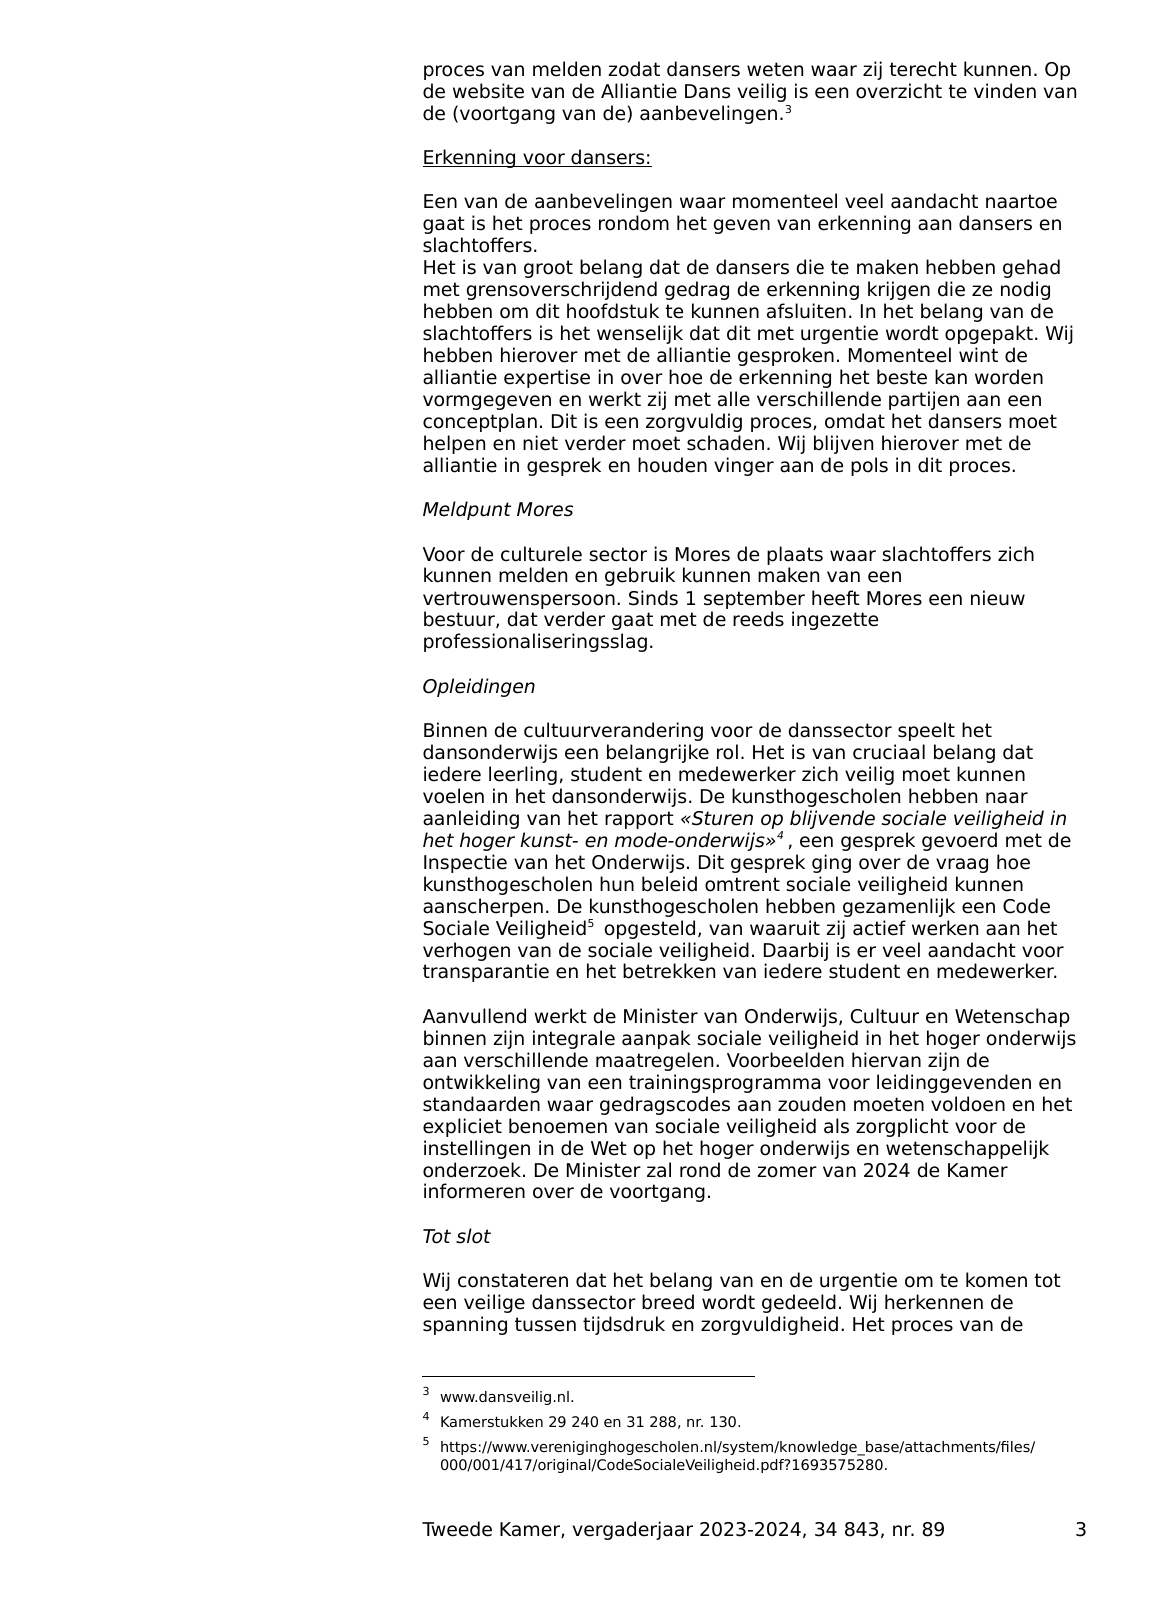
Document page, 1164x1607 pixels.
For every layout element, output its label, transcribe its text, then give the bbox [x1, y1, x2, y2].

subtitle Tot slot [422, 1226, 1087, 1248]
text https://www.vereniginghogescholen.nl/system/knowledge_base/attachments/files/000/001/417/original/CodeSocialeVeiligheid.pdf?1693575280. [422, 1435, 1087, 1474]
text proces van melden zodat dansers weten waar zij terecht kunnen. Op de website van de Alliantie Dans veilig is een overzicht te vinden van de (voortgang van de) aanbevelingen. [422, 59, 1087, 125]
subtitle Opleidingen [422, 676, 1087, 697]
text Wij constateren dat het belang van en de urgentie om te komen tot een veilige danssector breed wordt gedeeld. Wij herkennen de spanning tussen tijdsdruk en zorgvuldigheid. Het proces van de [422, 1270, 1087, 1336]
subtitle Erkenning voor dansers: [422, 147, 1087, 169]
text Aanvullend werkt de Minister van Onderwijs, Cultuur en Wetenschap binnen zijn integrale aanpak sociale veiligheid in het hoger onderwijs aan verschillende maatregelen. Voorbeelden hiervan zijn de ontwikkeling van een trainingsprogramma voor leidinggevenden en standaarden waar gedragscodes aan zouden moeten voldoen en het expliciet benoemen van sociale veiligheid als zorgplicht voor de instellingen in de Wet op het hoger onderwijs en wetenschappelijk onderzoek. De Minister zal rond de zomer van 2024 de Kamer informeren over de voortgang. [422, 1006, 1087, 1203]
text Voor de culturele sector is Mores de plaats waar slachtoffers zich kunnen melden en gebruik kunnen maken van een vertrouwenspersoon. Sinds 1 september heeft Mores een nieuw bestuur, dat verder gaat met de reeds ingezette professionaliseringsslag. [422, 543, 1087, 653]
text Een van de aanbevelingen waar momenteel veel aandacht naartoe gaat is het proces rondom het geven van erkenning aan dansers en slachtoffers. [422, 191, 1087, 257]
text Binnen de cultuurverandering voor de danssector speelt het dansonderwijs een belangrijke rol. Het is van cruciaal belang dat iedere leerling, student en medewerker zich veilig moet kunnen voelen in het dansonderwijs. De kunsthogescholen hebben naar aanleiding van het rapport «Sturen op blijvende sociale veiligheid in het hoger kunst- en mode-onderwijs», een gesprek gevoerd met de Inspectie van het Onderwijs. Dit gesprek ging over de vraag hoe kunsthogescholen hun beleid omtrent sociale veiligheid kunnen aanscherpen. De kunsthogescholen hebben gezamenlijk een Code Sociale Veiligheid opgesteld, van waaruit zij actief werken aan het verhogen van de sociale veiligheid. Daarbij is er veel aandacht voor transparantie en het betrekken van iedere student en medewerker. [422, 720, 1087, 983]
text Het is van groot belang dat de dansers die te maken hebben gehad met grensoverschrijdend gedrag de erkenning krijgen die ze nodig hebben om dit hoofdstuk te kunnen afsluiten. In het belang van de slachtoffers is het wenselijk dat dit met urgentie wordt opgepakt. Wij hebben hierover met de alliantie gesproken. Momenteel wint de alliantie expertise in over hoe de erkenning het beste kan worden vormgegeven en werkt zij met alle verschillende partijen aan een conceptplan. Dit is een zorgvuldig proces, omdat het dansers moet helpen en niet verder moet schaden. Wij blijven hierover met de alliantie in gesprek en houden vinger aan de pols in dit proces. [422, 257, 1087, 477]
text Kamerstukken 29 240 en 31 288, nr. 130. [422, 1410, 1087, 1432]
subtitle Meldpunt Mores [422, 499, 1087, 521]
text www.dansveilig.nl. [422, 1385, 1087, 1407]
